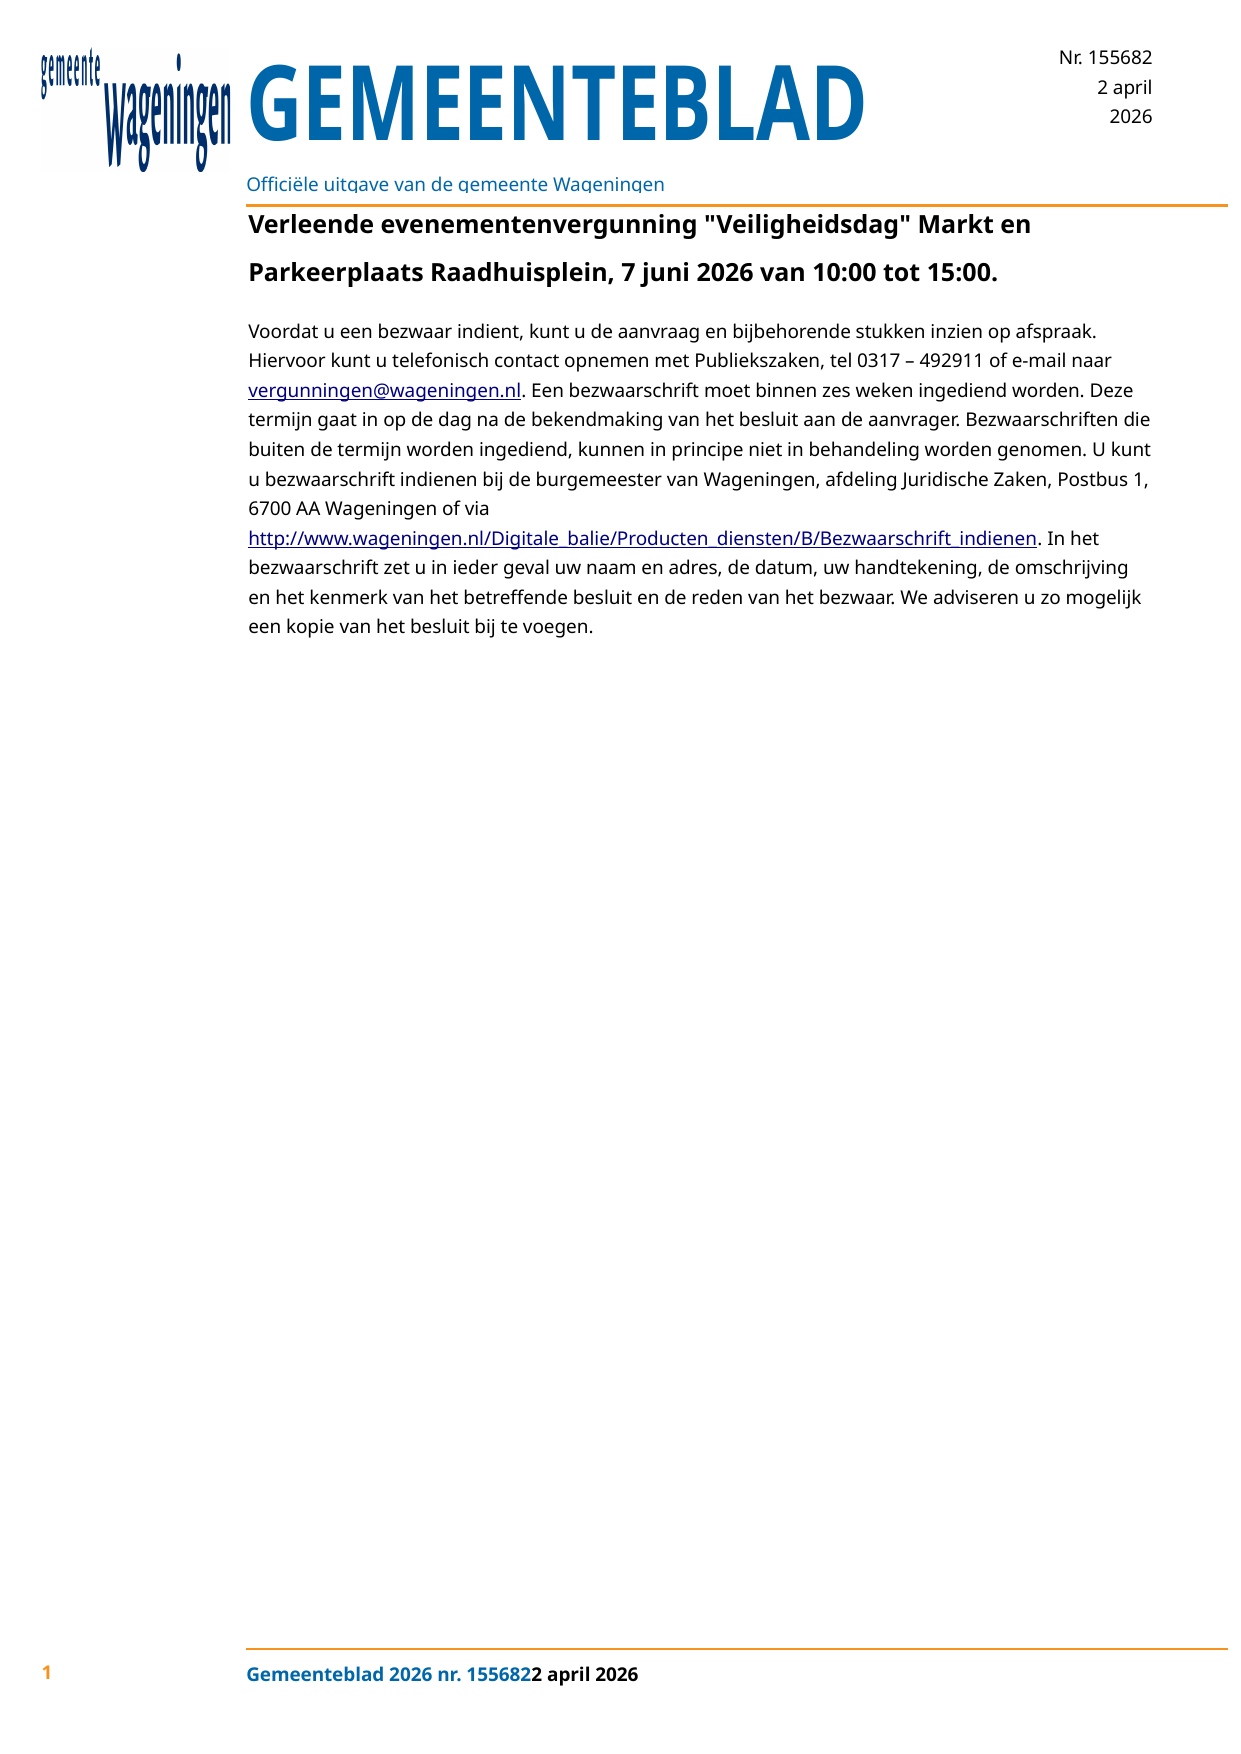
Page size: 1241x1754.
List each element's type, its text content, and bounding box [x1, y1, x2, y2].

picture [41, 47, 231, 172]
text Verleende evenementenvergunning "Veiligheidsdag" Markt en Parkeerplaats Raadhuisplein, 7 juni 2026 van 10:00 tot 15:00. [248, 207, 1152, 288]
text Voordat u een bezwaar indient, kunt u de aanvraag en bijbehorende stukken inzien op afspraak. Hiervoor kunt u telefonisch contact opnemen met Publiekszaken, tel 0317 – 492911 of e-mail naar vergunningen@wageningen.nl. Een bezwaarschrift moet binnen zes weken ingediend worden. Deze termijn gaat in op de dag na de bekendmaking van het besluit aan de aanvrager. Bezwaarschriften die buiten de termijn worden ingediend, kunnen in principe niet in behandeling worden genomen. U kunt u bezwaarschrift indienen bij de burgemeester van Wageningen, afdeling Juridische Zaken, Postbus 1, 6700 AA Wageningen of via http://www.wageningen.nl/Digitale_balie/Producten_diensten/B/Bezwaarschrift_indienen. In het bezwaarschrift zet u in ieder geval uw naam en adres, de datum, uw handtekening, de omschrijving en het kenmerk van het betreffende besluit en de reden van het bezwaar. We adviseren u zo mogelijk een kopie van het besluit bij te voegen. [248, 318, 1152, 639]
